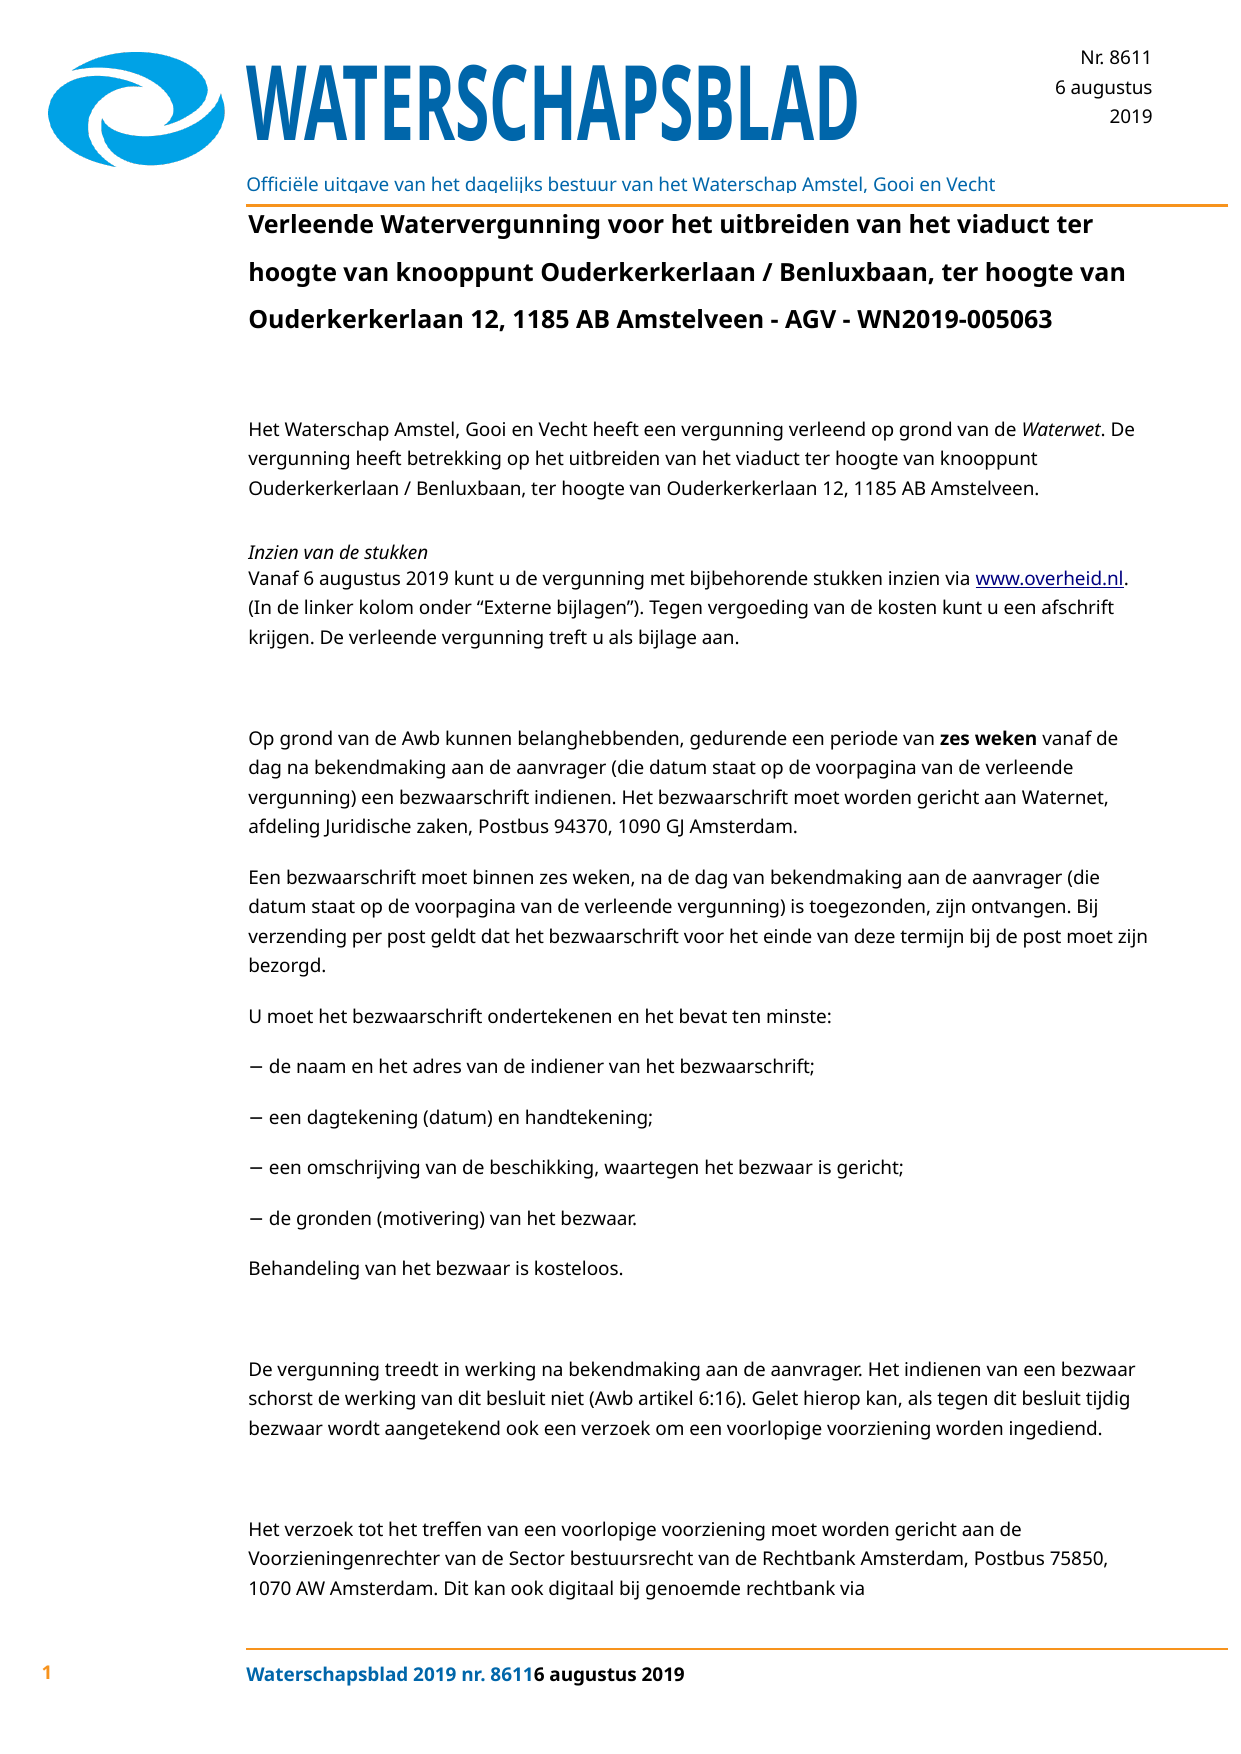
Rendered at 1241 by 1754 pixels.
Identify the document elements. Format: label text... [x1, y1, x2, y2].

text − een dagtekening (datum) en handtekening; [248, 1104, 1152, 1130]
text − de naam en het adres van de indiener van het bezwaarschrift; [248, 1053, 1152, 1079]
text De vergunning treedt in werking na bekendmaking aan de aanvrager. Het indienen van een bezwaar schorst de werking van dit besluit niet (Awb artikel 6:16). Gelet hierop kan, als tegen dit besluit tijdig bezwaar wordt aangetekend ook een verzoek om een voorlopige voorziening worden ingediend. [248, 1356, 1152, 1441]
picture [41, 47, 231, 172]
text Het Waterschap Amstel, Gooi en Vecht heeft een vergunning verleend op grond van de Waterwet. De vergunning heeft betrekking op het uitbreiden van het viaduct ter hoogte van knooppunt Ouderkerkerlaan / Benluxbaan, ter hoogte van Ouderkerkerlaan 12, 1185 AB Amstelveen. [248, 416, 1152, 501]
text Een bezwaarschrift moet binnen zes weken, na de dag van bekendmaking aan de aanvrager (die datum staat op de voorpagina van de verleende vergunning) is toegezonden, zijn ontvangen. Bij verzending per post geldt dat het bezwaarschrift voor het einde van deze termijn bij de post moet zijn bezorgd. [248, 864, 1152, 978]
text Vanaf 6 augustus 2019 kunt u de vergunning met bijbehorende stukken inzien via www.overheid.nl. (In de linker kolom onder “Externe bijlagen”). Tegen vergoeding van de kosten kunt u een afschrift krijgen. De verleende vergunning treft u als bijlage aan. [248, 565, 1152, 650]
text Op grond van de Awb kunnen belanghebbenden, gedurende een periode van zes weken vanaf de dag na bekendmaking aan de aanvrager (die datum staat op de voorpagina van de verleende vergunning) een bezwaarschrift indienen. Het bezwaarschrift moet worden gericht aan Waternet, afdeling Juridische zaken, Postbus 94370, 1090 GJ Amsterdam. [248, 725, 1152, 839]
text Het verzoek tot het treffen van een voorlopige voorziening moet worden gericht aan de Voorzieningenrechter van de Sector bestuursrecht van de Rechtbank Amsterdam, Postbus 75850, 1070 AW Amsterdam. Dit kan ook digitaal bij genoemde rechtbank via [248, 1516, 1152, 1601]
text − een omschrijving van de beschikking, waartegen het bezwaar is gericht; [248, 1154, 1152, 1180]
text Behandeling van het bezwaar is kosteloos. [248, 1255, 1152, 1281]
text Verleende Watervergunning voor het uitbreiden van het viaduct ter hoogte van knooppunt Ouderkerkerlaan / Benluxbaan, ter hoogte van Ouderkerkerlaan 12, 1185 AB Amstelveen - AGV - WN2019-005063 [248, 207, 1152, 336]
text Inzien van de stukken [248, 539, 1152, 565]
text − de gronden (motivering) van het bezwaar. [248, 1205, 1152, 1231]
text U moet het bezwaarschrift ondertekenen en het bevat ten minste: [248, 1003, 1152, 1029]
